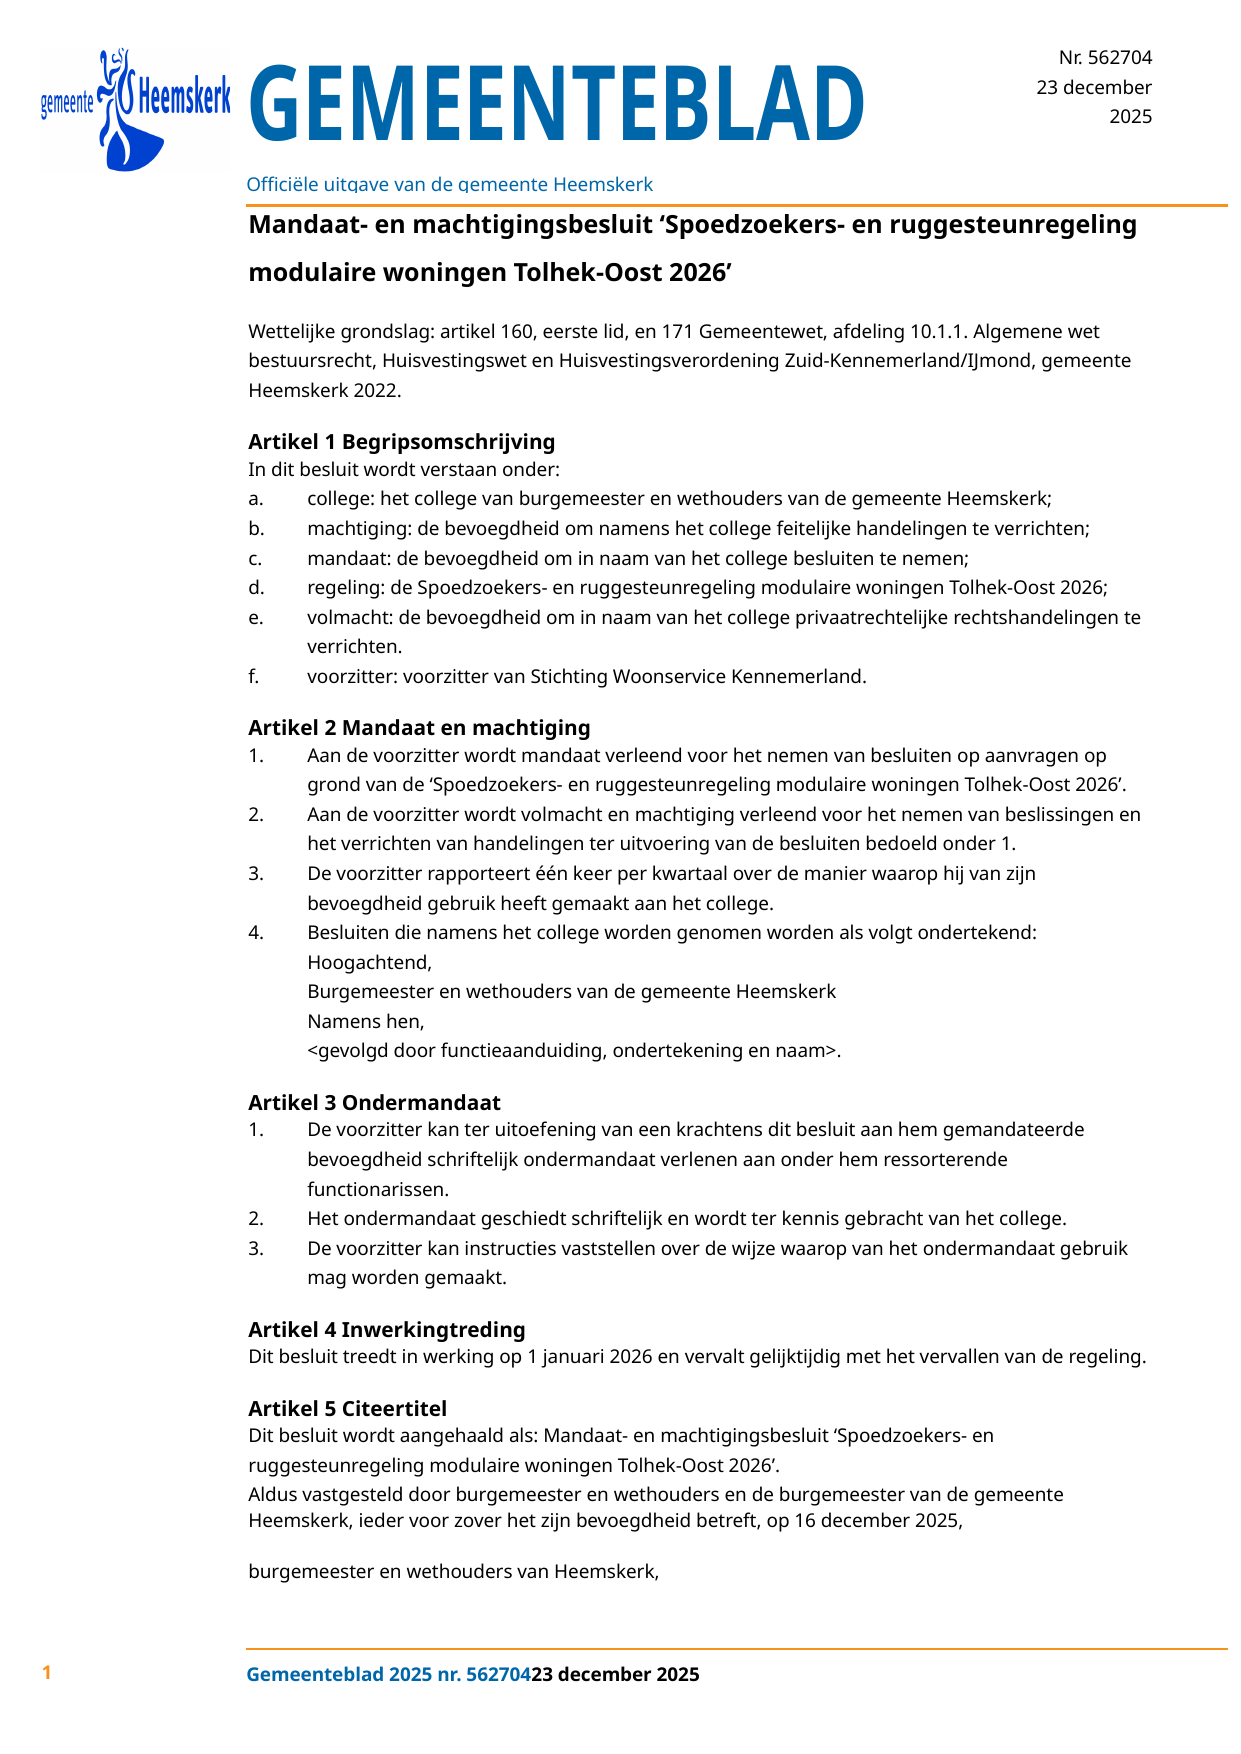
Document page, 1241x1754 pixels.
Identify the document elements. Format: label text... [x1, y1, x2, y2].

text Aldus vastgesteld door burgemeester en wethouders en de burgemeester van de gemeente Heemskerk, ieder voor zover het zijn bevoegdheid betreft, op 16 december 2025, [248, 1481, 1152, 1533]
text Artikel 1 Begripsomschrijving [248, 427, 1152, 456]
picture [41, 47, 231, 172]
text In dit besluit wordt verstaan onder: [248, 456, 1152, 482]
list Het ondermandaat geschiedt schriftelijk en wordt ter kennis gebracht van het college. [248, 1205, 1152, 1231]
list Namens hen, [248, 1008, 1152, 1034]
list Burgemeester en wethouders van de gemeente Heemskerk [248, 978, 1152, 1004]
list De voorzitter rapporteert één keer per kwartaal over de manier waarop hij van zijn bevoegdheid gebruik heeft gemaakt aan het college. [248, 860, 1152, 916]
list Besluiten die namens het college worden genomen worden als volgt ondertekend: [248, 919, 1152, 945]
list voorzitter: voorzitter van Stichting Woonservice Kennemerland. [248, 663, 1152, 689]
list De voorzitter kan instructies vaststellen over de wijze waarop van het ondermandaat gebruik mag worden gemaakt. [248, 1235, 1152, 1290]
text Wettelijke grondslag: artikel 160, eerste lid, en 171 Gemeentewet, afdeling 10.1.1. Algemene wet bestuursrecht, Huisvestingswet en Huisvestingsverordening Zuid-Kennemerland/IJmond, gemeente Heemskerk 2022. [248, 318, 1152, 403]
list Aan de voorzitter wordt mandaat verleend voor het nemen van besluiten op aanvragen op grond van de ‘Spoedzoekers- en ruggesteunregeling modulaire woningen Tolhek-Oost 2026’. [248, 742, 1152, 797]
list mandaat: de bevoegdheid om in naam van het college besluiten te nemen; [248, 545, 1152, 570]
text Artikel 3 Ondermandaat [248, 1088, 1152, 1117]
text Artikel 2 Mandaat en machtiging [248, 713, 1152, 742]
text Mandaat- en machtigingsbesluit ‘Spoedzoekers- en ruggesteunregeling modulaire woningen Tolhek-Oost 2026’ [248, 207, 1152, 288]
text Dit besluit wordt aangehaald als: Mandaat- en machtigingsbesluit ‘Spoedzoekers- en ruggesteunregeling modulaire woningen Tolhek-Oost 2026’. [248, 1422, 1152, 1477]
text Artikel 4 Inwerkingtreding [248, 1315, 1152, 1343]
list Hoogachtend, [248, 949, 1152, 975]
list volmacht: de bevoegdheid om in naam van het college privaatrechtelijke rechtshandelingen te verrichten. [248, 604, 1152, 659]
list regeling: de Spoedzoekers- en ruggesteunregeling modulaire woningen Tolhek-Oost 2026; [248, 574, 1152, 600]
text Dit besluit treedt in werking op 1 januari 2026 en vervalt gelijktijdig met het vervallen van de regeling. [248, 1343, 1152, 1369]
list Aan de voorzitter wordt volmacht en machtiging verleend voor het nemen van beslissingen en het verrichten van handelingen ter uitvoering van de besluiten bedoeld onder 1. [248, 801, 1152, 856]
list college: het college van burgemeester en wethouders van de gemeente Heemskerk; [248, 486, 1152, 511]
text Artikel 5 Citeertitel [248, 1394, 1152, 1422]
list machtiging: de bevoegdheid om namens het college feitelijke handelingen te verrichten; [248, 515, 1152, 541]
list <gevolgd door functieaanduiding, ondertekening en naam>. [248, 1038, 1152, 1063]
list De voorzitter kan ter uitoefening van een krachtens dit besluit aan hem gemandateerde bevoegdheid schriftelijk ondermandaat verlenen aan onder hem ressorterende functionarissen. [248, 1117, 1152, 1201]
text burgemeester en wethouders van Heemskerk, [248, 1558, 1152, 1584]
